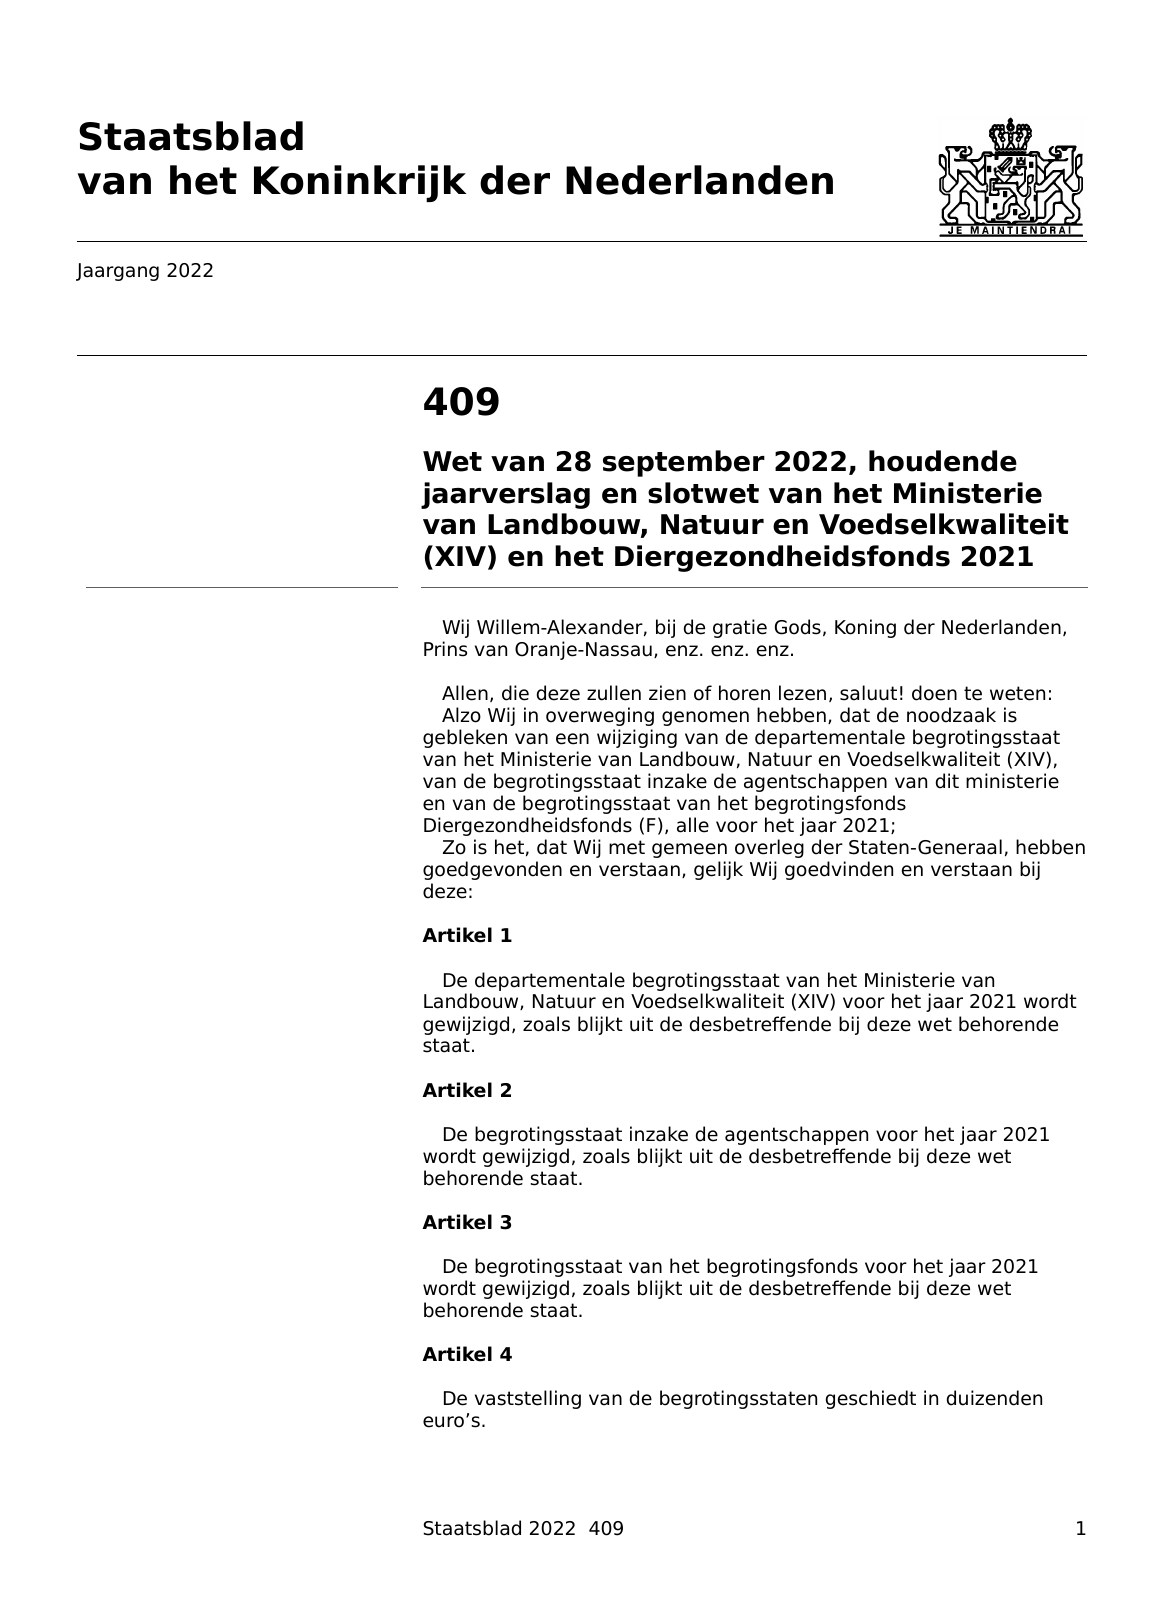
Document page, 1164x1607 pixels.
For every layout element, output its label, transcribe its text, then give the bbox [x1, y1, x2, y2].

subtitle 409 [422, 381, 1087, 424]
table_header [886, 100, 1087, 241]
text Zo is het, dat Wij met gemeen overleg der Staten-Generaal, hebben goedgevonden en verstaan, gelijk Wij goedvinden en verstaan bij deze: [422, 837, 1087, 903]
subtitle Artikel 1 [422, 925, 1087, 947]
text Wij Willem-Alexander, bij de gratie Gods, Koning der Nederlanden, Prins van Oranje-Nassau, enz. enz. enz. [422, 617, 1087, 661]
table_cell Jaargang 2022 [77, 242, 1087, 355]
text Alzo Wij in overweging genomen hebben, dat de noodzaak is gebleken van een wijziging van de departementale begrotingsstaat van het Ministerie van Landbouw, Natuur en Voedselkwaliteit (XIV), van de begrotingsstaat inzake de agentschappen van dit ministerie en van de begrotingsstaat van het begrotingsfonds Diergezondheidsfonds (F), alle voor het jaar 2021; [422, 705, 1087, 837]
subtitle Artikel 4 [422, 1344, 1087, 1366]
text De vaststelling van de begrotingsstaten geschiedt in duizenden euro’s. [422, 1388, 1087, 1432]
subtitle Artikel 2 [422, 1079, 1087, 1102]
text De begrotingsstaat inzake de agentschappen voor het jaar 2021 wordt gewijzigd, zoals blijkt uit de desbetreffende bij deze wet behorende staat. [422, 1124, 1087, 1190]
subtitle Artikel 3 [422, 1212, 1087, 1234]
text Allen, die deze zullen zien of horen lezen, saluut! doen te weten: [422, 683, 1087, 705]
text De begrotingsstaat van het begrotingsfonds voor het jaar 2021 wordt gewijzigd, zoals blijkt uit de desbetreffende bij deze wet behorende staat. [422, 1256, 1087, 1322]
text De departementale begrotingsstaat van het Ministerie van Landbouw, Natuur en Voedselkwaliteit (XIV) voor het jaar 2021 wordt gewijzigd, zoals blijkt uit de desbetreffende bij deze wet behorende staat. [422, 969, 1087, 1057]
text Wet van 28 september 2022, houdende jaarverslag en slotwet van het Ministerie van Landbouw, Natuur en Voedselkwaliteit (XIV) en het Diergezondheidsfonds 2021 [422, 447, 1087, 573]
table_header Staatsblad van het Koninkrijk der Nederlanden [77, 100, 886, 241]
picture [936, 115, 1087, 240]
